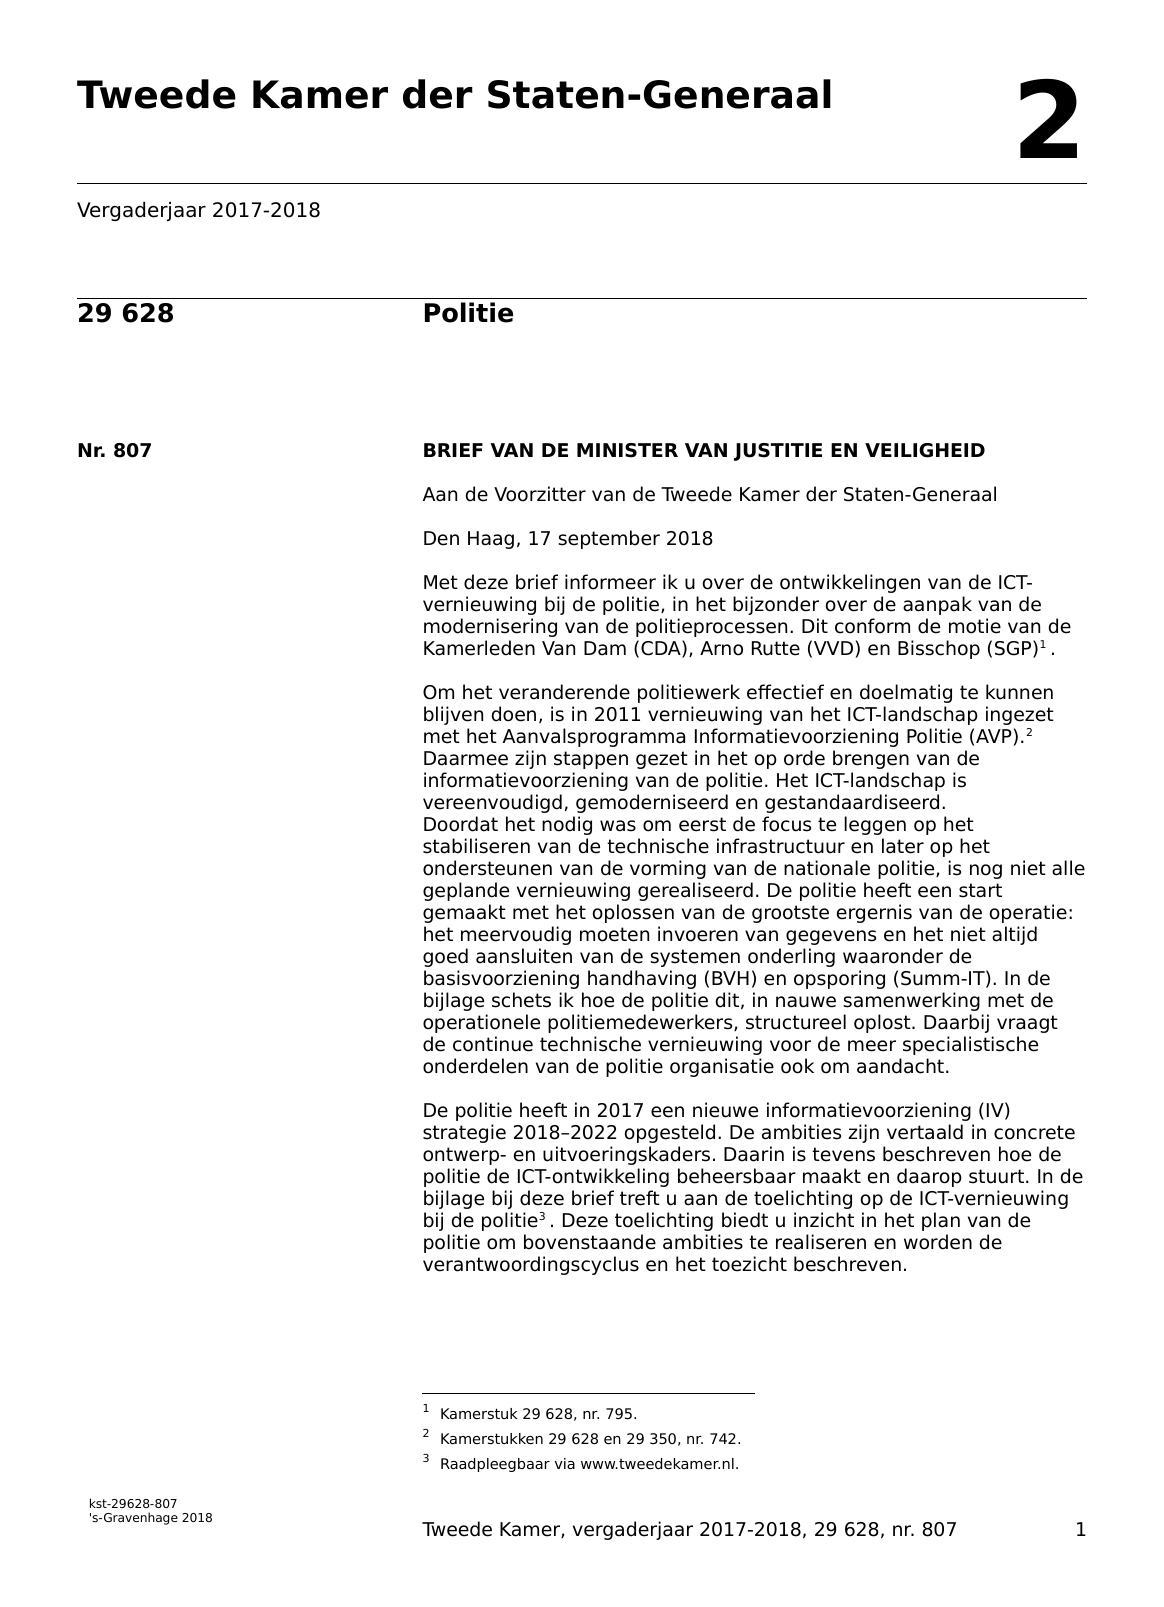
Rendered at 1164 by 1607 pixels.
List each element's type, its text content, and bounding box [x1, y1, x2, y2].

table_cell Vergaderjaar 2017-2018 [77, 184, 1087, 298]
text De politie heeft in 2017 een nieuwe informatievoorziening (IV) strategie 2018–2022 opgesteld. De ambities zijn vertaald in concrete ontwerp- en uitvoeringskaders. Daarin is tevens beschreven hoe de politie de ICT-ontwikkeling beheersbaar maakt en daarop stuurt. In de bijlage bij deze brief treft u aan de toelichting op de ICT-vernieuwing bij de politie. Deze toelichting biedt u inzicht in het plan van de politie om bovenstaande ambities te realiseren en worden de verantwoordingscyclus en het toezicht beschreven. [422, 1100, 1087, 1276]
text Aan de Voorzitter van de Tweede Kamer der Staten-Generaal [422, 484, 1087, 506]
text kst-29628-807 [88, 1497, 323, 1511]
text Raadpleegbaar via www.tweedekamer.nl. [422, 1452, 1087, 1474]
subtitle Nr. 807 BRIEF VAN DE MINISTER VAN JUSTITIE EN VEILIGHEID [77, 440, 1087, 462]
text 's-Gravenhage 2018 [88, 1511, 323, 1525]
text Kamerstuk 29 628, nr. 795. [422, 1402, 1087, 1424]
text Den Haag, 17 september 2018 [422, 528, 1087, 550]
text Doordat het nodig was om eerst de focus te leggen op het stabiliseren van de technische infrastructuur en later op het ondersteunen van de vorming van de nationale politie, is nog niet alle geplande vernieuwing gerealiseerd. De politie heeft een start gemaakt met het oplossen van de grootste ergernis van de operatie: het meervoudig moeten invoeren van gegevens en het niet altijd goed aansluiten van de systemen onderling waaronder de basisvoorziening handhaving (BVH) en opsporing (Summ-IT). In de bijlage schets ik hoe de politie dit, in nauwe samenwerking met de operationele politiemedewerkers, structureel oplost. Daarbij vraagt de continue technische vernieuwing voor de meer specialistische onderdelen van de politie organisatie ook om aandacht. [422, 814, 1087, 1078]
text Met deze brief informeer ik u over de ontwikkelingen van de ICT-vernieuwing bij de politie, in het bijzonder over de aanpak van de modernisering van de politieprocessen. Dit conform de motie van de Kamerleden Van Dam (CDA), Arno Rutte (VVD) en Bisschop (SGP). [422, 572, 1087, 660]
text Om het veranderende politiewerk effectief en doelmatig te kunnen blijven doen, is in 2011 vernieuwing van het ICT-landschap ingezet met het Aanvalsprogramma Informatievoorziening Politie (AVP). Daarmee zijn stappen gezet in het op orde brengen van de informatievoorziening van de politie. Het ICT-landschap is vereenvoudigd, gemoderniseerd en gestandaardiseerd. [422, 682, 1087, 814]
table_header 2 [886, 59, 1087, 183]
subtitle 29 628 Politie [77, 299, 1087, 329]
table_header Tweede Kamer der Staten-Generaal [77, 59, 886, 183]
text Kamerstukken 29 628 en 29 350, nr. 742. [422, 1427, 1087, 1449]
